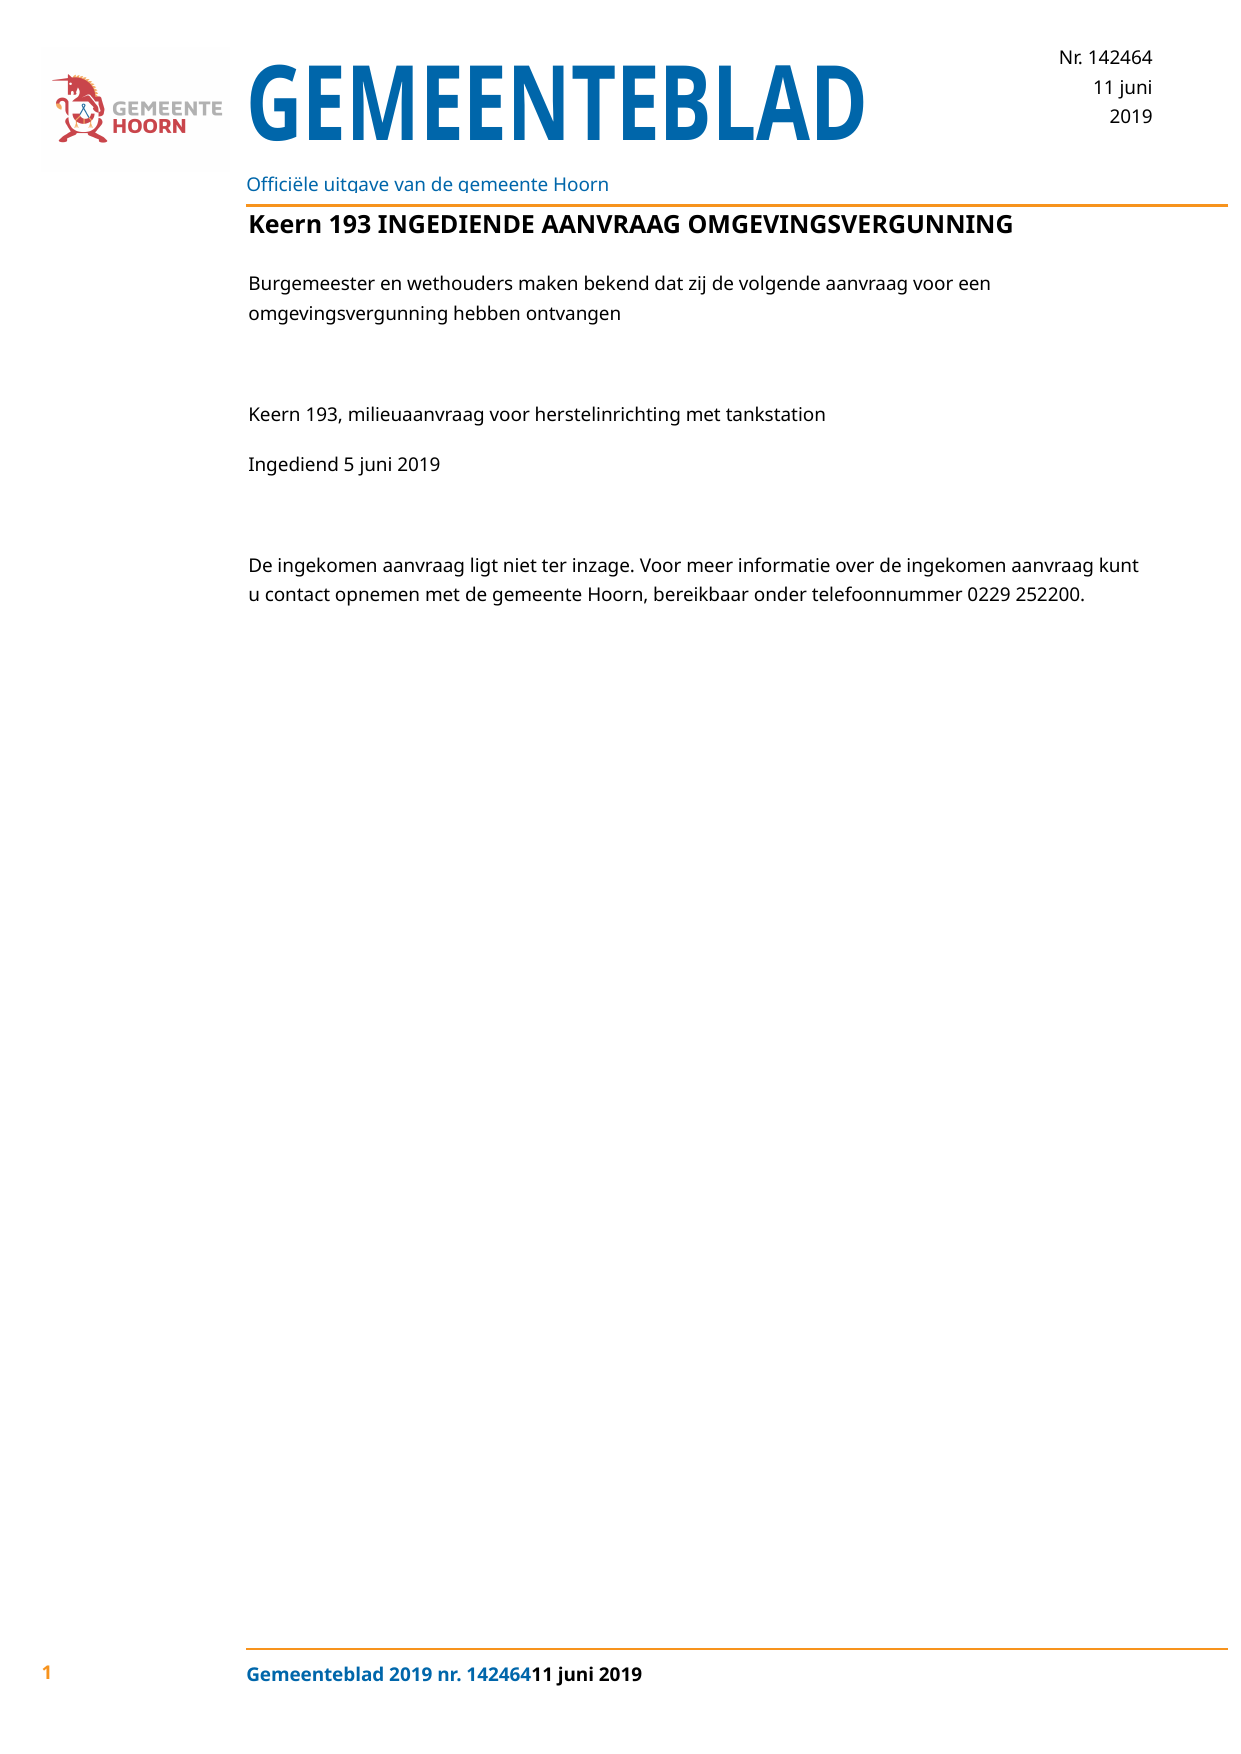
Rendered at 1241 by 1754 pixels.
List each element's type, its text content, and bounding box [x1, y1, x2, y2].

text Keern 193, milieuaanvraag voor herstelinrichting met tankstation [248, 401, 1152, 426]
text Keern 193 INGEDIENDE AANVRAAG OMGEVINGSVERGUNNING [248, 207, 1152, 241]
text De ingekomen aanvraag ligt niet ter inzage. Voor meer informatie over de ingekomen aanvraag kunt u contact opnemen met de gemeente Hoorn, bereikbaar onder telefoonnummer 0229 252200. [248, 552, 1152, 607]
picture [41, 47, 231, 172]
text Burgemeester en wethouders maken bekend dat zij de volgende aanvraag voor een omgevingsvergunning hebben ontvangen [248, 270, 1152, 326]
text Ingediend 5 juni 2019 [248, 451, 1152, 477]
